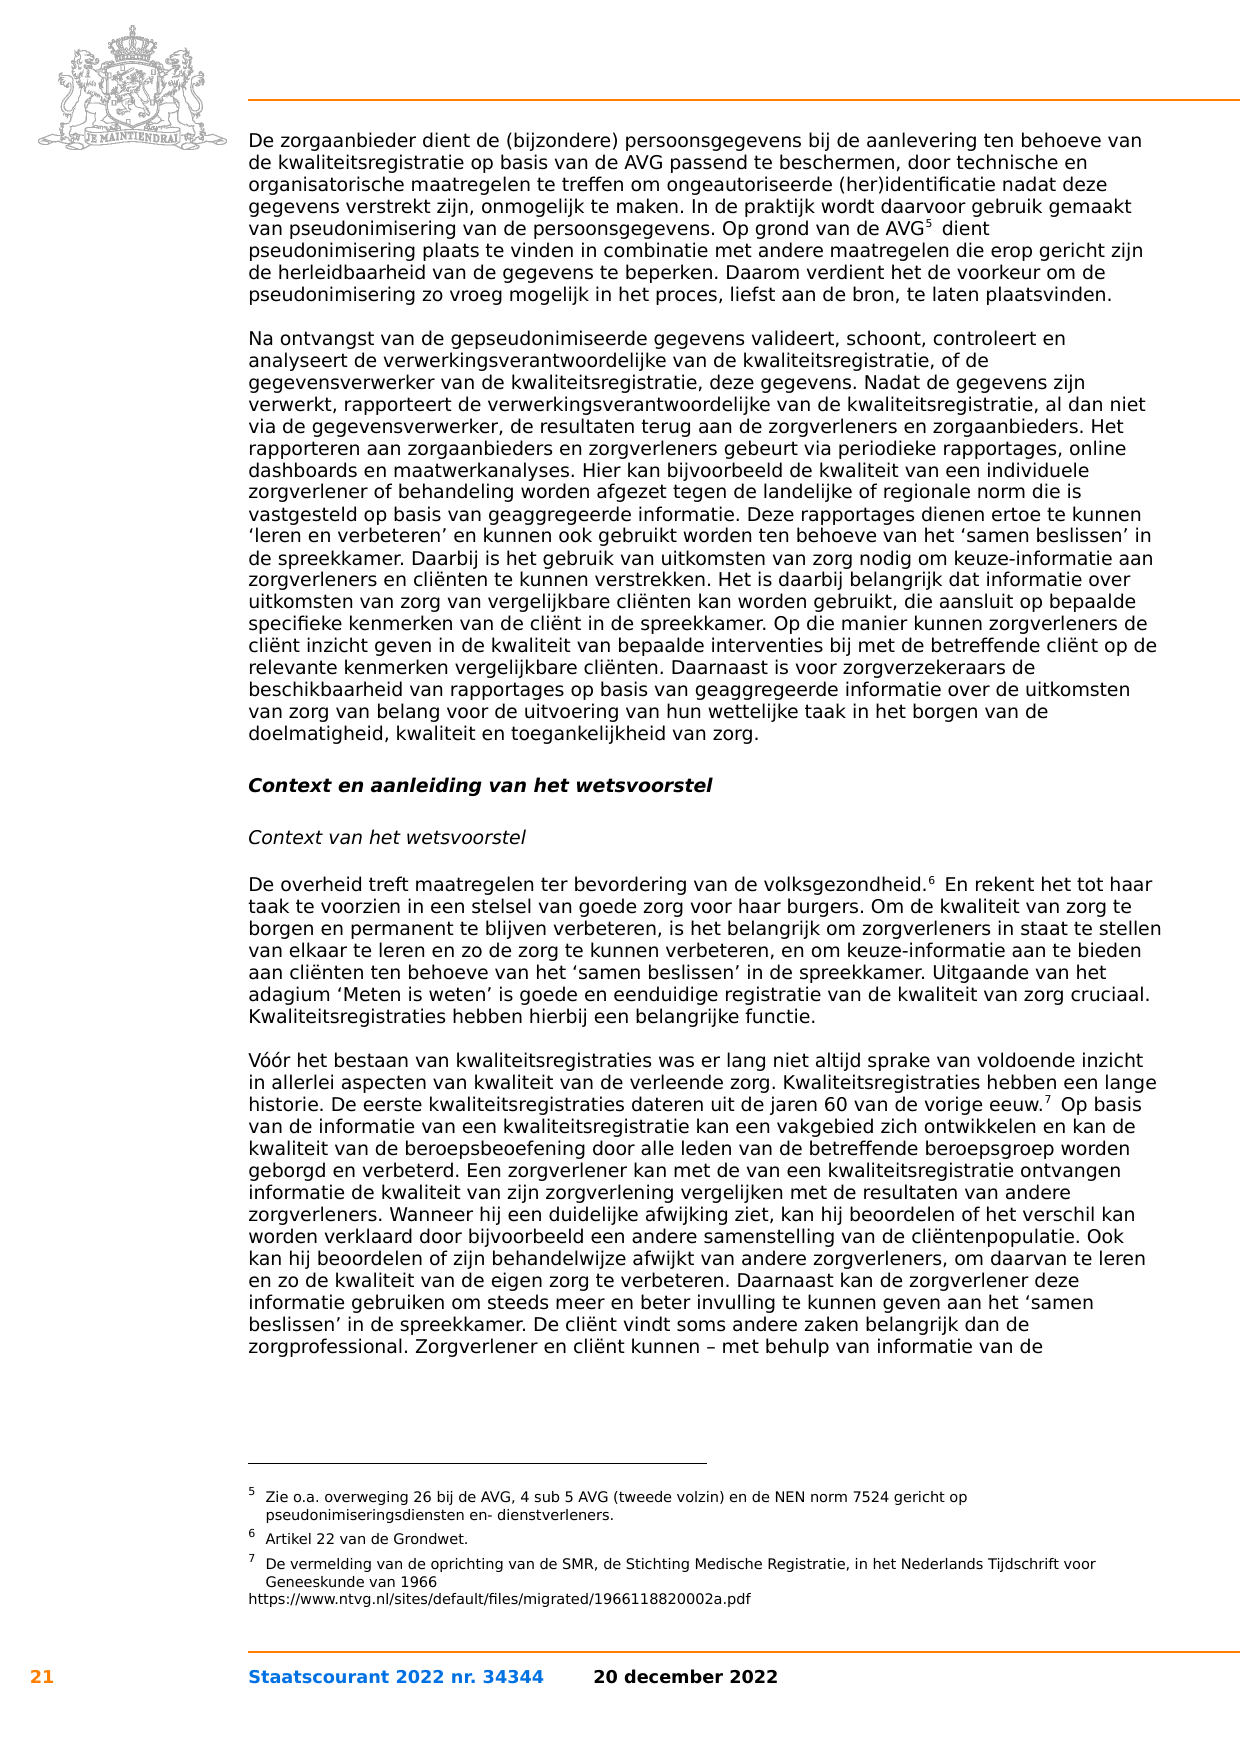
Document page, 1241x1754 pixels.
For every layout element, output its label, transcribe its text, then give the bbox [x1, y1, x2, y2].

text De overheid treft maatregelen ter bevordering van de volksgezondheid. En rekent het tot haar taak te voorzien in een stelsel van goede zorg voor haar burgers. Om de kwaliteit van zorg te borgen en permanent te blijven verbeteren, is het belangrijk om zorgverleners in staat te stellen van elkaar te leren en zo de zorg te kunnen verbeteren, en om keuze-informatie aan te bieden aan cliënten ten behoeve van het ‘samen beslissen’ in de spreekkamer. Uitgaande van het adagium ‘Meten is weten’ is goede en eenduidige registratie van de kwaliteit van zorg cruciaal. Kwaliteitsregistraties hebben hierbij een belangrijke functie. [248, 874, 1163, 1028]
text Zie o.a. overweging 26 bij de AVG, 4 sub 5 AVG (tweede volzin) en de NEN norm 7524 gericht op pseudonimiseringsdiensten en- dienstverleners. [248, 1485, 1163, 1524]
subtitle Context van het wetsvoorstel [248, 827, 1163, 849]
picture [38, 25, 227, 150]
text https://www.ntvg.nl/sites/default/files/migrated/1966118820002a.pdf [248, 1591, 1163, 1608]
text Na ontvangst van de gepseudonimiseerde gegevens valideert, schoont, controleert en analyseert de verwerkingsverantwoordelijke van de kwaliteitsregistratie, of de gegevensverwerker van de kwaliteitsregistratie, deze gegevens. Nadat de gegevens zijn verwerkt, rapporteert de verwerkingsverantwoordelijke van de kwaliteitsregistratie, al dan niet via de gegevensverwerker, de resultaten terug aan de zorgverleners en zorgaanbieders. Het rapporteren aan zorgaanbieders en zorgverleners gebeurt via periodieke rapportages, online dashboards en maatwerkanalyses. Hier kan bijvoorbeeld de kwaliteit van een individuele zorgverlener of behandeling worden afgezet tegen de landelijke of regionale norm die is vastgesteld op basis van geaggregeerde informatie. Deze rapportages dienen ertoe te kunnen ‘leren en verbeteren’ en kunnen ook gebruikt worden ten behoeve van het ‘samen beslissen’ in de spreekkamer. Daarbij is het gebruik van uitkomsten van zorg nodig om keuze-informatie aan zorgverleners en cliënten te kunnen verstrekken. Het is daarbij belangrijk dat informatie over uitkomsten van zorg van vergelijkbare cliënten kan worden gebruikt, die aansluit op bepaalde specifieke kenmerken van de cliënt in de spreekkamer. Op die manier kunnen zorgverleners de cliënt inzicht geven in de kwaliteit van bepaalde interventies bij met de betreffende cliënt op de relevante kenmerken vergelijkbare cliënten. Daarnaast is voor zorgverzekeraars de beschikbaarheid van rapportages op basis van geaggregeerde informatie over de uitkomsten van zorg van belang voor de uitvoering van hun wettelijke taak in het borgen van de doelmatigheid, kwaliteit en toegankelijkheid van zorg. [248, 328, 1163, 745]
text De zorgaanbieder dient de (bijzondere) persoonsgegevens bij de aanlevering ten behoeve van de kwaliteitsregistratie op basis van de AVG passend te beschermen, door technische en organisatorische maatregelen te treffen om ongeautoriseerde (her)identificatie nadat deze gegevens verstrekt zijn, onmogelijk te maken. In de praktijk wordt daarvoor gebruik gemaakt van pseudonimisering van de persoonsgegevens. Op grond van de AVG dient pseudonimisering plaats te vinden in combinatie met andere maatregelen die erop gericht zijn de herleidbaarheid van de gegevens te beperken. Daarom verdient het de voorkeur om de pseudonimisering zo vroeg mogelijk in het proces, liefst aan de bron, te laten plaatsvinden. [248, 130, 1163, 306]
subtitle Context en aanleiding van het wetsvoorstel [248, 775, 1163, 797]
text Artikel 22 van de Grondwet. [248, 1527, 1163, 1549]
text Vóór het bestaan van kwaliteitsregistraties was er lang niet altijd sprake van voldoende inzicht in allerlei aspecten van kwaliteit van de verleende zorg. Kwaliteitsregistraties hebben een lange historie. De eerste kwaliteitsregistraties dateren uit de jaren 60 van de vorige eeuw. Op basis van de informatie van een kwaliteitsregistratie kan een vakgebied zich ontwikkelen en kan de kwaliteit van de beroepsbeoefening door alle leden van de betreffende beroepsgroep worden geborgd en verbeterd. Een zorgverlener kan met de van een kwaliteitsregistratie ontvangen informatie de kwaliteit van zijn zorgverlening vergelijken met de resultaten van andere zorgverleners. Wanneer hij een duidelijke afwijking ziet, kan hij beoordelen of het verschil kan worden verklaard door bijvoorbeeld een andere samenstelling van de cliëntenpopulatie. Ook kan hij beoordelen of zijn behandelwijze afwijkt van andere zorgverleners, om daarvan te leren en zo de kwaliteit van de eigen zorg te verbeteren. Daarnaast kan de zorgverlener deze informatie gebruiken om steeds meer en beter invulling te kunnen geven aan het ‘samen beslissen’ in de spreekkamer. De cliënt vindt soms andere zaken belangrijk dan de zorgprofessional. Zorgverlener en cliënt kunnen – met behulp van informatie van de [248, 1050, 1163, 1358]
text De vermelding van de oprichting van de SMR, de Stichting Medische Registratie, in het Nederlands Tijdschrift voor Geneeskunde van 1966 [248, 1552, 1163, 1591]
